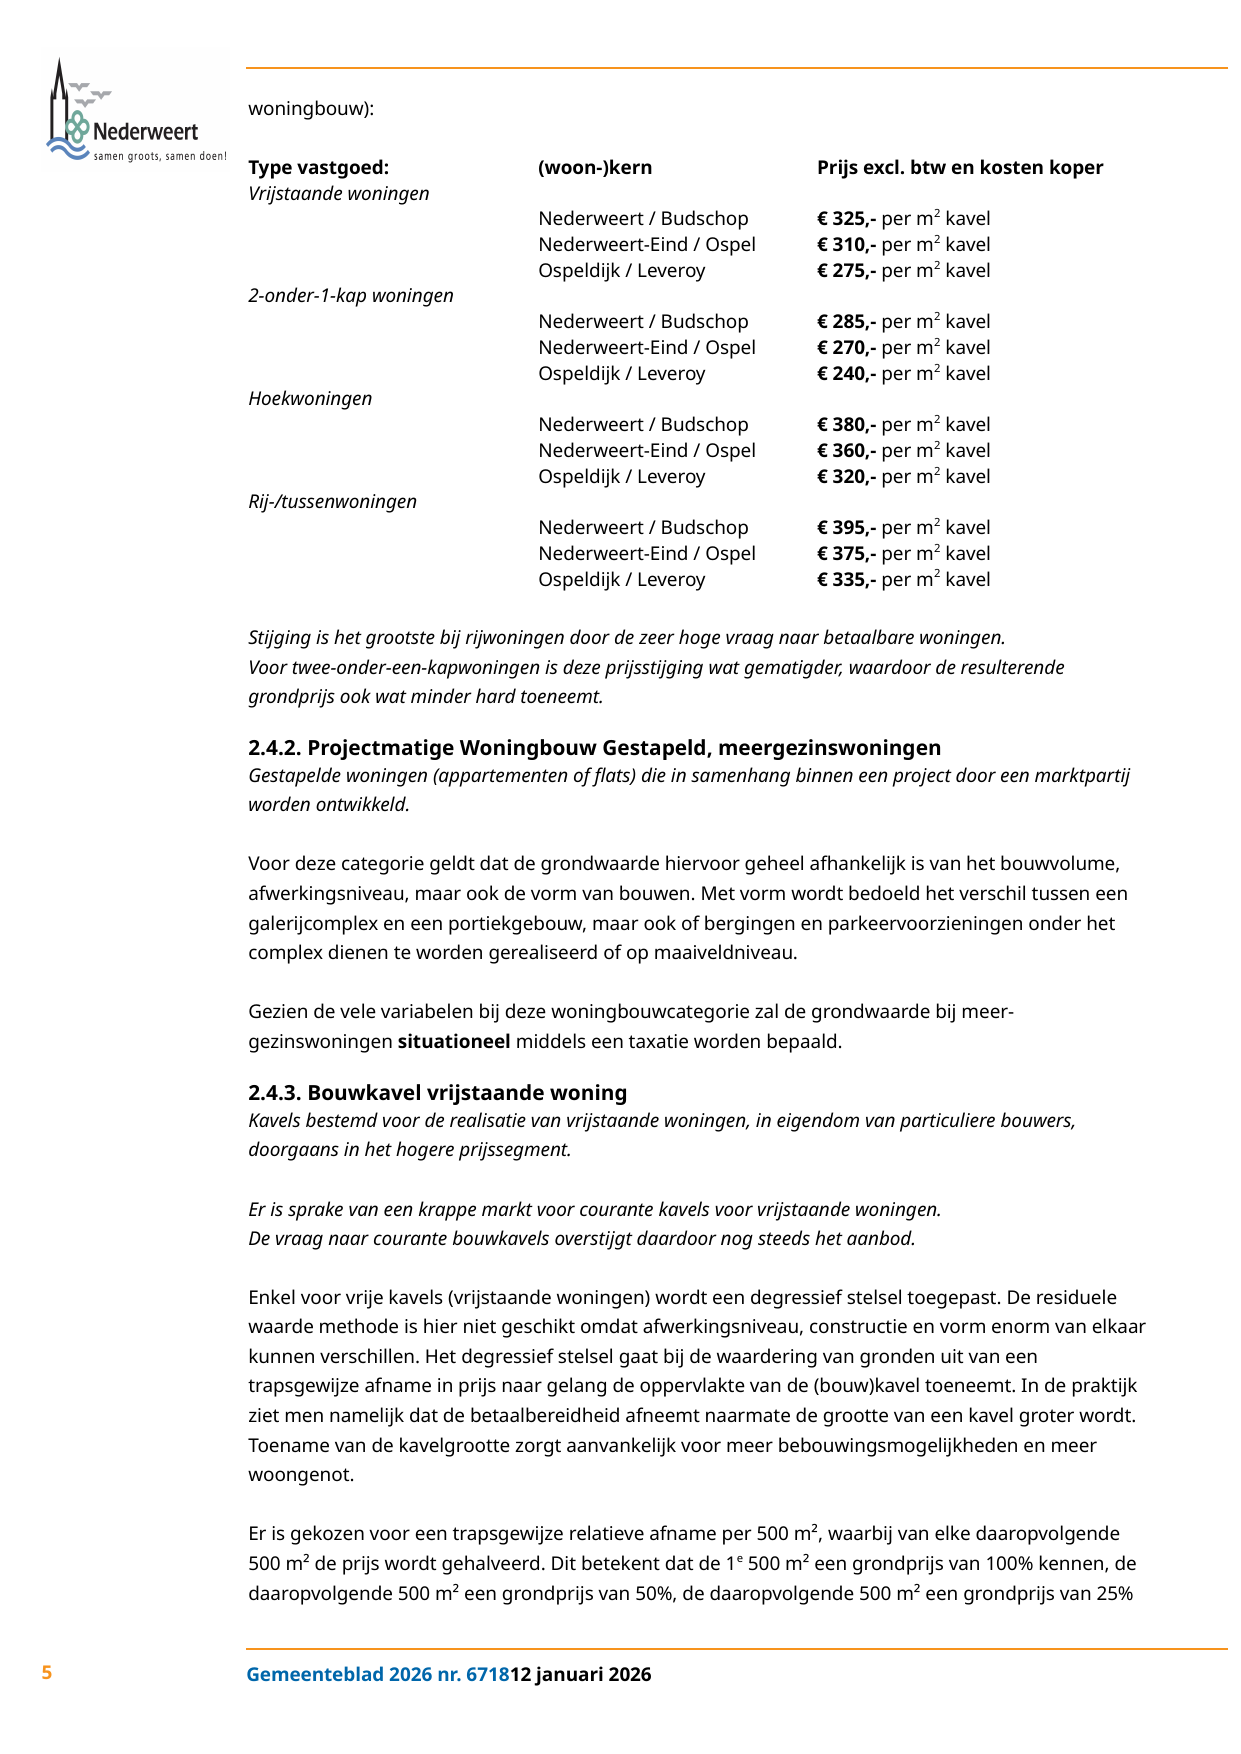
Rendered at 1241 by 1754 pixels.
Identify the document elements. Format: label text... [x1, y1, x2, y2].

text 2.4.3. Bouwkavel vrijstaande woning [248, 1078, 1152, 1107]
text 2.4.2. Projectmatige Woningbouw Gestapeld, meergezinswoningen [248, 733, 1152, 762]
table_cell Nederweert / Budschop [538, 309, 817, 334]
table_cell € 325,- per m2 kavel [817, 206, 1152, 231]
table_cell [248, 360, 538, 386]
text Gestapelde woningen (appartementen of flats) die in samenhang binnen een project door een marktpartij worden ontwikkeld. [248, 762, 1152, 817]
table_cell € 285,- per m2 kavel [817, 309, 1152, 334]
table_cell Rij-/tussenwoningen [248, 489, 1152, 514]
table_cell Nederweert-Eind / Ospel [538, 334, 817, 360]
table_cell Hoekwoningen [248, 386, 1152, 411]
text Enkel voor vrije kavels (vrijstaande woningen) wordt een degressief stelsel toegepast. De residuele waarde methode is hier niet geschikt omdat afwerkingsniveau, constructie en vorm enorm van elkaar kunnen verschillen. Het degressief stelsel gaat bij de waardering van gronden uit van een trapsgewijze afname in prijs naar gelang de oppervlakte van de (bouw)kavel toeneemt. In de praktijk ziet men namelijk dat de betaalbereidheid afneemt naarmate de grootte van een kavel groter wordt. Toename van de kavelgrootte zorgt aanvankelijk voor meer bebouwingsmogelijkheden en meer woongenot. [248, 1284, 1152, 1487]
text Kavels bestemd voor de realisatie van vrijstaande woningen, in eigendom van particuliere bouwers, doorgaans in het hogere prijssegment. [248, 1107, 1152, 1162]
table_cell € 395,- per m2 kavel [817, 514, 1152, 540]
table_header Type vastgoed: [248, 154, 538, 180]
table_cell [248, 334, 538, 360]
table_cell [248, 206, 538, 231]
table_cell € 310,- per m2 kavel [817, 231, 1152, 257]
table_cell Vrijstaande woningen [248, 180, 1152, 206]
table_cell Nederweert / Budschop [538, 206, 817, 231]
table_cell € 275,- per m2 kavel [817, 257, 1152, 283]
table_cell [248, 463, 538, 488]
table_cell [248, 437, 538, 463]
text Gezien de vele variabelen bij deze woningbouwcategorie zal de grondwaarde bij meer-gezinswoningen situationeel middels een taxatie worden bepaald. [248, 998, 1152, 1054]
table_cell Nederweert-Eind / Ospel [538, 231, 817, 257]
table_cell [248, 566, 538, 591]
table_cell [248, 411, 538, 437]
table_header Stijging is het grootste bij rijwoningen door de zeer hoge vraag naar betaalbare woningen. Voor twee-onder-een-kapwoningen is deze prijsstijging wat gematigder, waardoor de resulterende grondprijs ook wat minder hard toeneemt. [248, 624, 1152, 709]
table_cell Nederweert-Eind / Ospel [538, 540, 817, 566]
text Voor deze categorie geldt dat de grondwaarde hiervoor geheel afhankelijk is van het bouwvolume, afwerkingsniveau, maar ook de vorm van bouwen. Met vorm wordt bedoeld het verschil tussen een galerijcomplex en een portiekgebouw, maar ook of bergingen en parkeervoorzieningen onder het complex dienen te worden gerealiseerd of op maaiveldniveau. [248, 851, 1152, 965]
table_header Er is sprake van een krappe markt voor courante kavels voor vrijstaande woningen. De vraag naar courante bouwkavels overstijgt daardoor nog steeds het aanbod. [248, 1196, 1152, 1251]
table_cell Nederweert / Budschop [538, 411, 817, 437]
table_cell 2-onder-1-kap woningen [248, 283, 1152, 308]
table_header Prijs excl. btw en kosten koper [817, 154, 1152, 180]
table_cell [248, 514, 538, 540]
picture [41, 47, 231, 172]
table_cell Ospeldijk / Leveroy [538, 463, 817, 488]
table_cell Ospeldijk / Leveroy [538, 360, 817, 386]
table_cell [248, 231, 538, 257]
table_cell € 380,- per m2 kavel [817, 411, 1152, 437]
table_header (woon-)kern [538, 154, 817, 180]
table_cell Nederweert-Eind / Ospel [538, 437, 817, 463]
table_cell Ospeldijk / Leveroy [538, 566, 817, 591]
table_cell € 240,- per m2 kavel [817, 360, 1152, 386]
table_cell [248, 540, 538, 566]
table_cell [248, 257, 538, 283]
table_cell € 270,- per m2 kavel [817, 334, 1152, 360]
table_cell Ospeldijk / Leveroy [538, 257, 817, 283]
text woningbouw): [248, 95, 1152, 121]
table_cell € 335,- per m2 kavel [817, 566, 1152, 591]
table_cell [248, 309, 538, 334]
table_cell € 375,- per m2 kavel [817, 540, 1152, 566]
table_cell € 360,- per m2 kavel [817, 437, 1152, 463]
table_cell € 320,- per m2 kavel [817, 463, 1152, 488]
text Er is gekozen voor een trapsgewijze relatieve afname per 500 m², waarbij van elke daaropvolgende 500 m² de prijs wordt gehalveerd. Dit betekent dat de 1e 500 m² een grondprijs van 100% kennen, de daaropvolgende 500 m² een grondprijs van 50%, de daaropvolgende 500 m² een grondprijs van 25% [248, 1521, 1152, 1605]
table_cell Nederweert / Budschop [538, 514, 817, 540]
